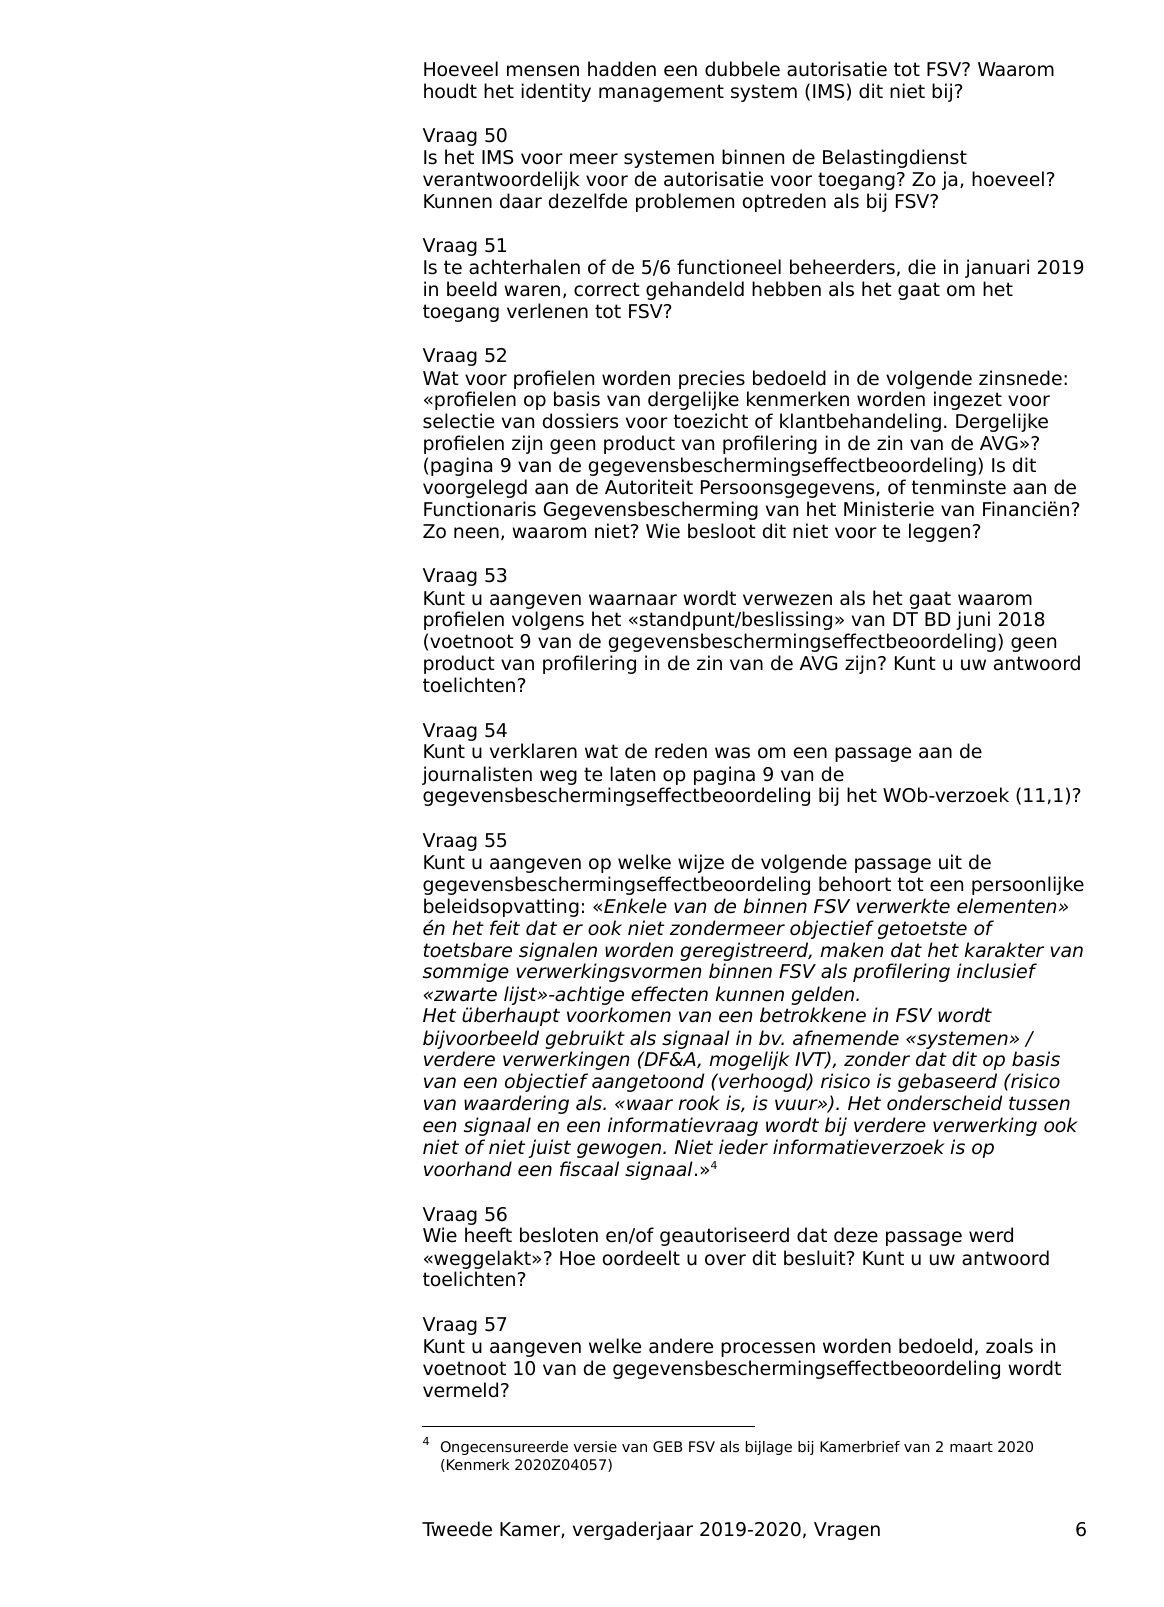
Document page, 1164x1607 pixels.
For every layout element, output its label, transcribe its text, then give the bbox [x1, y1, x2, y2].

text Wat voor profielen worden precies bedoeld in de volgende zinsnede: «profielen op basis van dergelijke kenmerken worden ingezet voor selectie van dossiers voor toezicht of klantbehandeling. Dergelijke profielen zijn geen product van profilering in de zin van de AVG»? (pagina 9 van de gegevensbeschermingseffectbeoordeling) Is dit voorgelegd aan de Autoriteit Persoonsgegevens, of tenminste aan de Functionaris Gegevensbescherming van het Ministerie van Financiën? Zo neen, waarom niet? Wie besloot dit niet voor te leggen? [422, 367, 1087, 543]
text Is het IMS voor meer systemen binnen de Belastingdienst verantwoordelijk voor de autorisatie voor toegang? Zo ja, hoeveel? Kunnen daar dezelfde problemen optreden als bij FSV? [422, 147, 1087, 213]
text Kunt u verklaren wat de reden was om een passage aan de journalisten weg te laten op pagina 9 van de gegevensbeschermingseffectbeoordeling bij het WOb-verzoek (11,1)? [422, 741, 1087, 807]
text Vraag 52 [422, 345, 1087, 367]
text Hoeveel mensen hadden een dubbele autorisatie tot FSV? Waarom houdt het identity management system (IMS) dit niet bij? [422, 59, 1087, 103]
text Vraag 54 [422, 719, 1087, 741]
text Vraag 51 [422, 235, 1087, 257]
text Vraag 50 [422, 125, 1087, 147]
text Ongecensureerde versie van GEB FSV als bijlage bij Kamerbrief van 2 maart 2020 (Kenmerk 2020Z04057) [422, 1435, 1087, 1474]
text Kunt u aangeven waarnaar wordt verwezen als het gaat waarom profielen volgens het «standpunt/beslissing» van DT BD juni 2018 (voetnoot 9 van de gegevensbeschermingseffectbeoordeling) geen product van profilering in de zin van de AVG zijn? Kunt u uw antwoord toelichten? [422, 587, 1087, 697]
text Vraag 56 [422, 1203, 1087, 1225]
text Vraag 57 [422, 1313, 1087, 1336]
text Kunt u aangeven welke andere processen worden bedoeld, zoals in voetnoot 10 van de gegevensbeschermingseffectbeoordeling wordt vermeld? [422, 1336, 1087, 1401]
text Wie heeft besloten en/of geautoriseerd dat deze passage werd «weggelakt»? Hoe oordeelt u over dit besluit? Kunt u uw antwoord toelichten? [422, 1225, 1087, 1291]
text Het überhaupt voorkomen van een betrokkene in FSV wordt bijvoorbeeld gebruikt als signaal in bv. afnemende «systemen» / verdere verwerkingen (DF&A, mogelijk IVT), zonder dat dit op basis van een objectief aangetoond (verhoogd) risico is gebaseerd (risico van waardering als. «waar rook is, is vuur»). Het onderscheid tussen een signaal en een informatievraag wordt bij verdere verwerking ook niet of niet juist gewogen. Niet ieder informatieverzoek is op voorhand een fiscaal signaal.» [422, 1005, 1087, 1181]
text Is te achterhalen of de 5/6 functioneel beheerders, die in januari 2019 in beeld waren, correct gehandeld hebben als het gaat om het toegang verlenen tot FSV? [422, 257, 1087, 323]
text Vraag 55 [422, 829, 1087, 852]
text Vraag 53 [422, 565, 1087, 587]
text Kunt u aangeven op welke wijze de volgende passage uit de gegevensbeschermingseffectbeoordeling behoort tot een persoonlijke beleidsopvatting: «Enkele van de binnen FSV verwerkte elementen» én het feit dat er ook niet zondermeer objectief getoetste of toetsbare signalen worden geregistreerd, maken dat het karakter van sommige verwerkingsvormen binnen FSV als profilering inclusief «zwarte lijst»-achtige effecten kunnen gelden. [422, 852, 1087, 1005]
